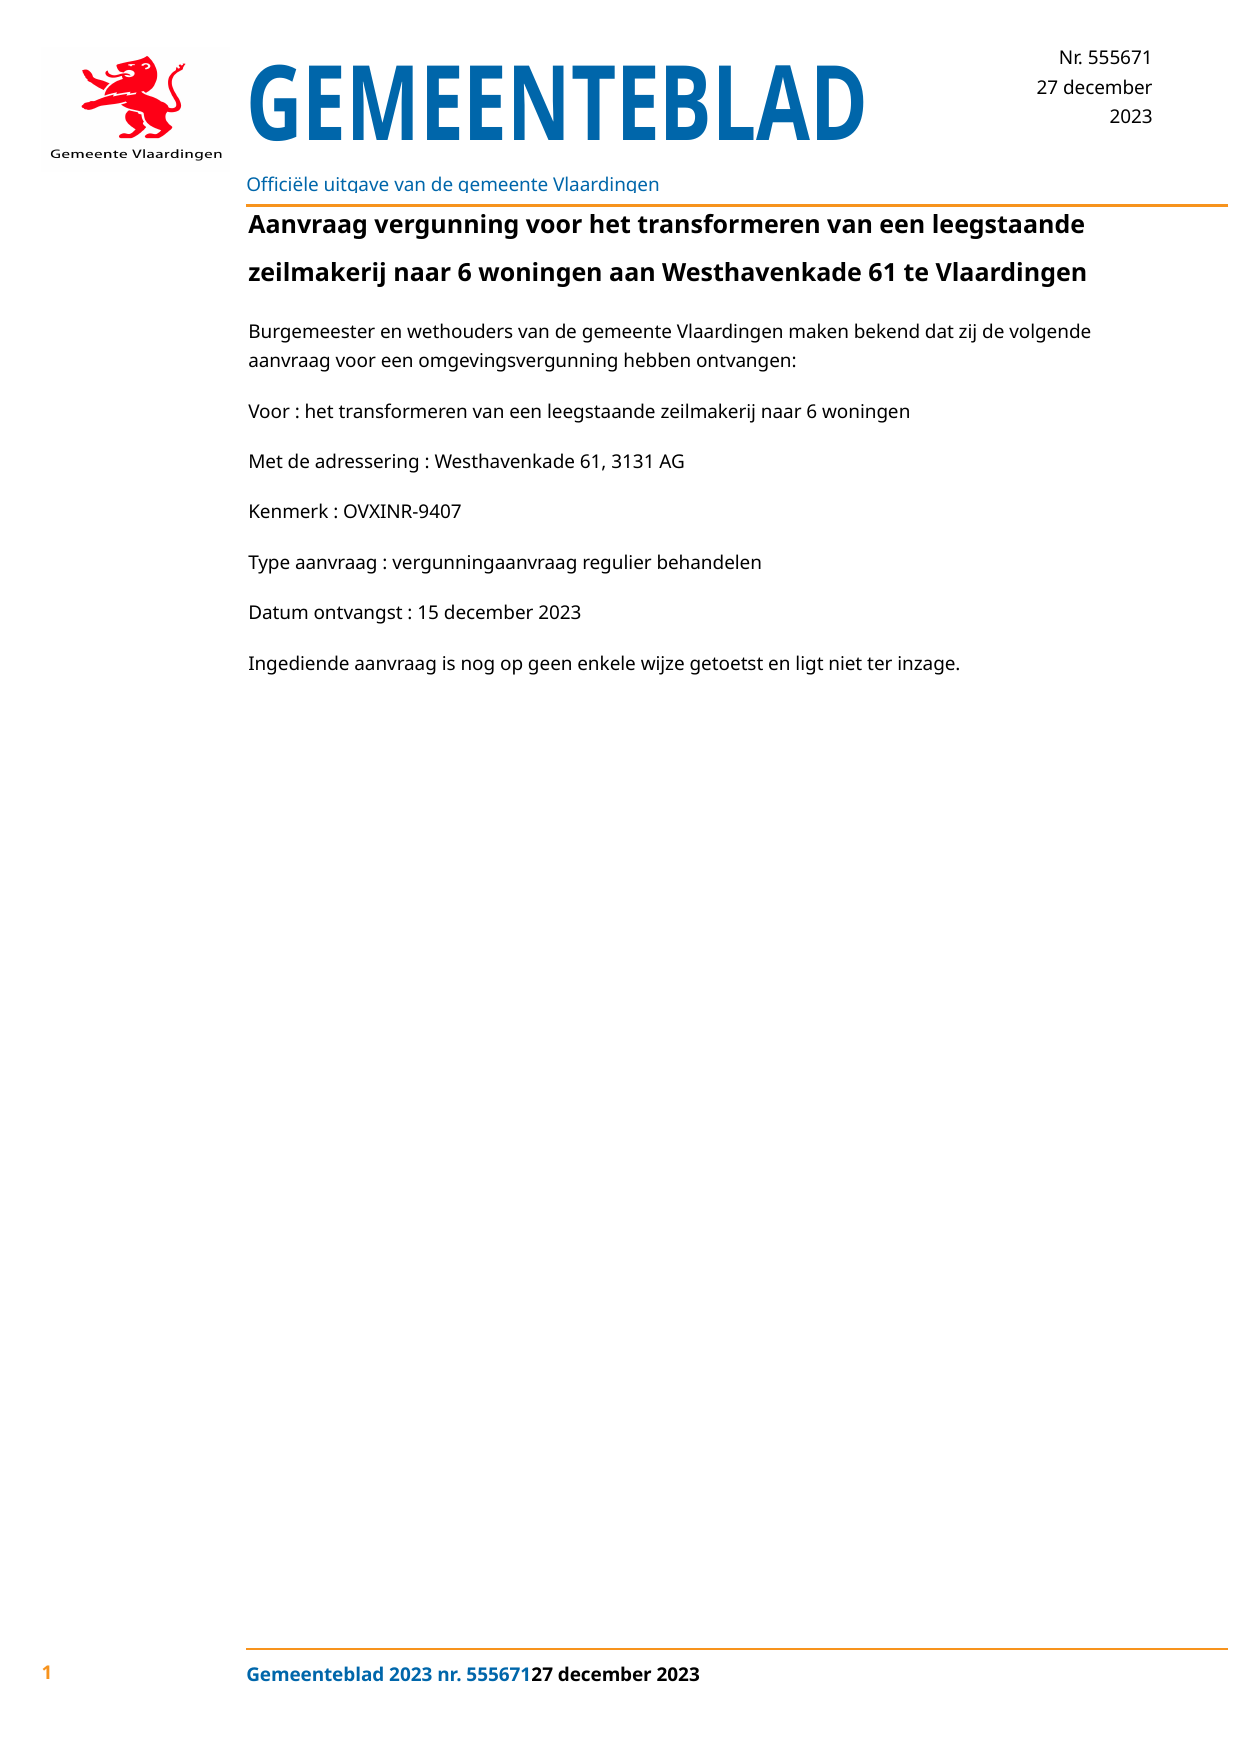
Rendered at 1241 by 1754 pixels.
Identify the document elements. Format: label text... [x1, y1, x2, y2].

text Type aanvraag : vergunningaanvraag regulier behandelen [248, 549, 1152, 575]
text Datum ontvangst : 15 december 2023 [248, 599, 1152, 625]
text Voor : het transformeren van een leegstaande zeilmakerij naar 6 woningen [248, 398, 1152, 424]
text Burgemeester en wethouders van de gemeente Vlaardingen maken bekend dat zij de volgende aanvraag voor een omgevingsvergunning hebben ontvangen: [248, 318, 1152, 373]
picture [41, 47, 231, 172]
text Ingediende aanvraag is nog op geen enkele wijze getoetst en ligt niet ter inzage. [248, 650, 1152, 676]
text Kenmerk : OVXINR-9407 [248, 499, 1152, 524]
text Aanvraag vergunning voor het transformeren van een leegstaande zeilmakerij naar 6 woningen aan Westhavenkade 61 te Vlaardingen [248, 207, 1152, 288]
text Met de adressering : Westhavenkade 61, 3131 AG [248, 448, 1152, 474]
